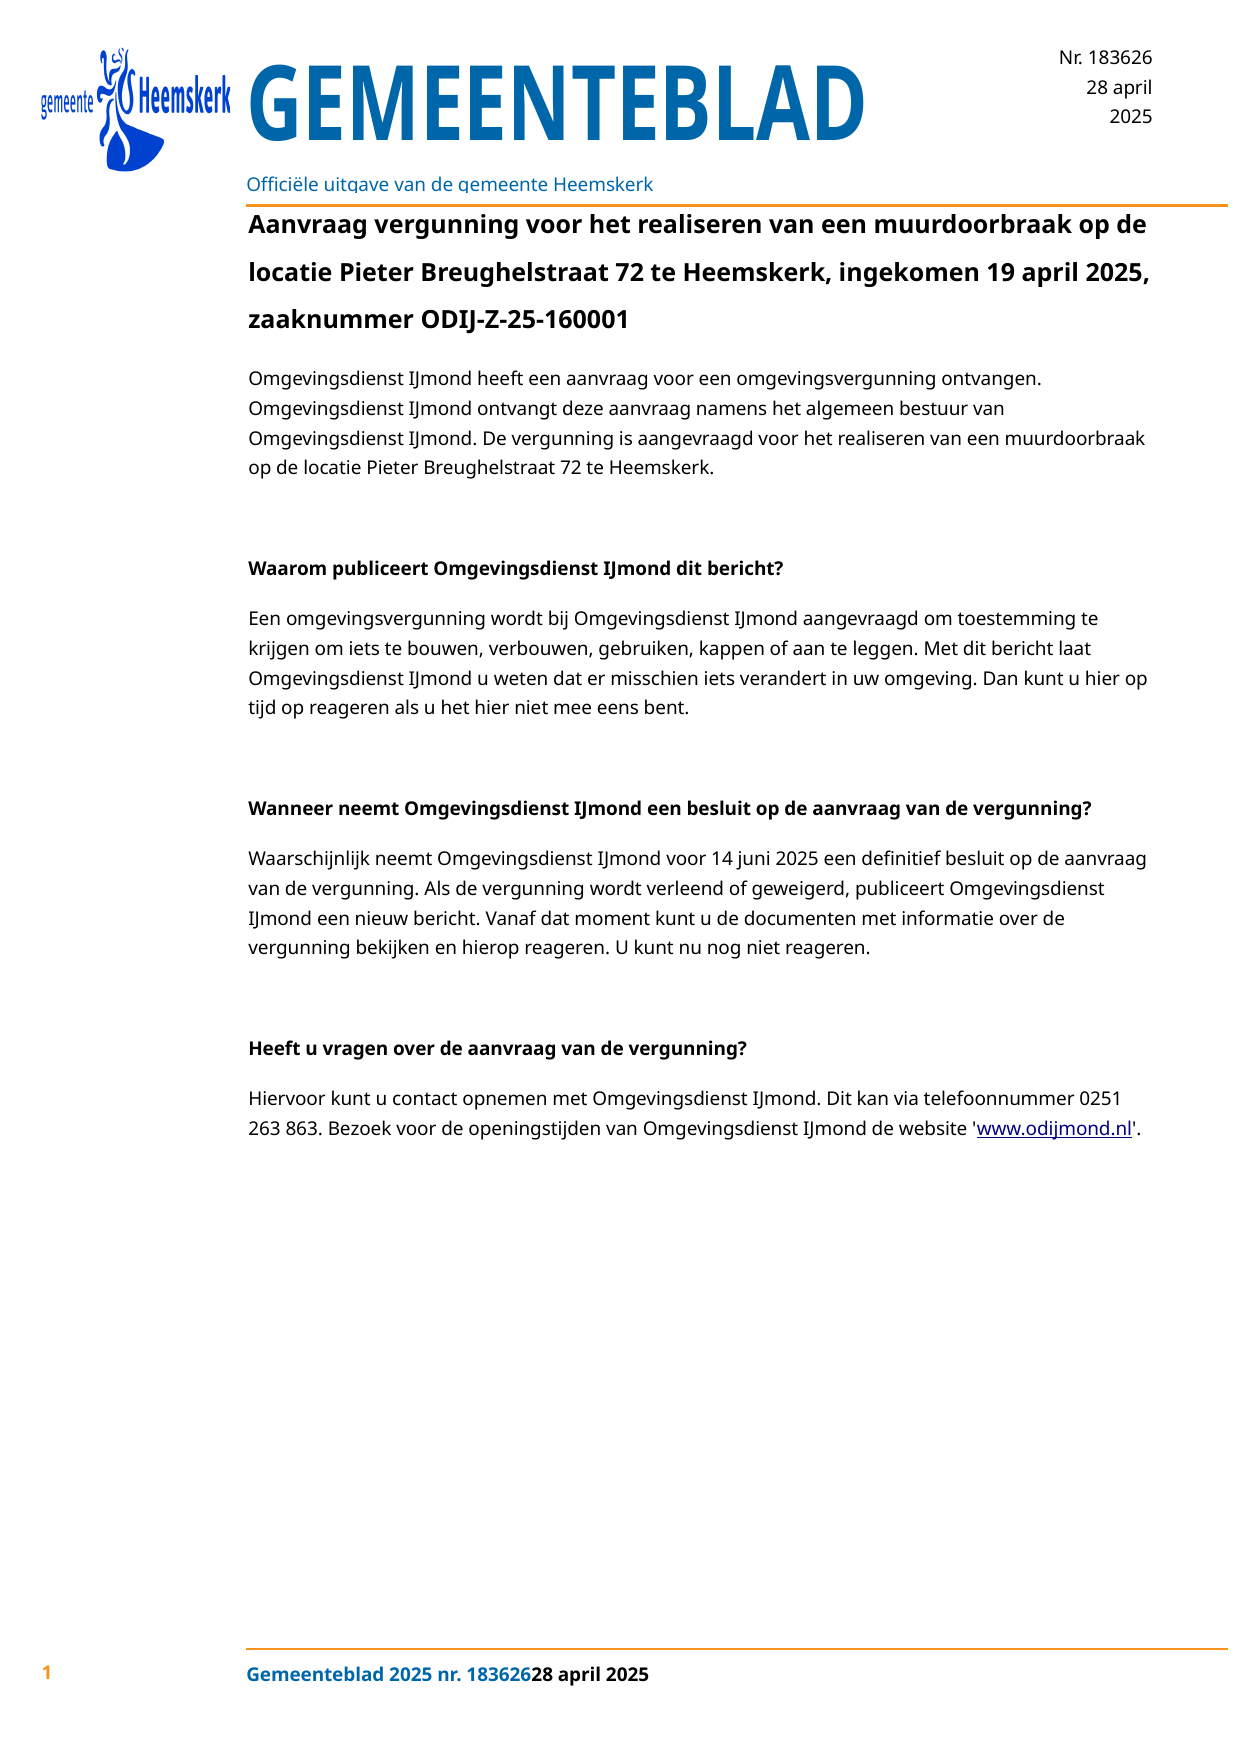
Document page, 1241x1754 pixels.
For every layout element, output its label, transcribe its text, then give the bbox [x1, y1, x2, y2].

text Waarom publiceert Omgevingsdienst IJmond dit bericht? [248, 555, 1152, 581]
text Heeft u vragen over de aanvraag van de vergunning? [248, 1035, 1152, 1061]
text Omgevingsdienst IJmond heeft een aanvraag voor een omgevingsvergunning ontvangen. Omgevingsdienst IJmond ontvangt deze aanvraag namens het algemeen bestuur van Omgevingsdienst IJmond. De vergunning is aangevraagd voor het realiseren van een muurdoorbraak op de locatie Pieter Breughelstraat 72 te Heemskerk. [248, 366, 1152, 480]
text Een omgevingsvergunning wordt bij Omgevingsdienst IJmond aangevraagd om toestemming te krijgen om iets te bouwen, verbouwen, gebruiken, kappen of aan te leggen. Met dit bericht laat Omgevingsdienst IJmond u weten dat er misschien iets verandert in uw omgeving. Dan kunt u hier op tijd op reageren als u het hier niet mee eens bent. [248, 606, 1152, 720]
text Wanneer neemt Omgevingsdienst IJmond een besluit op de aanvraag van de vergunning? [248, 795, 1152, 821]
text Waarschijnlijk neemt Omgevingsdienst IJmond voor 14 juni 2025 een definitief besluit op de aanvraag van de vergunning. Als de vergunning wordt verleend of geweigerd, publiceert Omgevingsdienst IJmond een nieuw bericht. Vanaf dat moment kunt u de documenten met informatie over de vergunning bekijken en hierop reageren. U kunt nu nog niet reageren. [248, 846, 1152, 960]
text Hiervoor kunt u contact opnemen met Omgevingsdienst IJmond. Dit kan via telefoonnummer 0251 263 863. Bezoek voor de openingstijden van Omgevingsdienst IJmond de website 'www.odijmond.nl'. [248, 1086, 1152, 1141]
picture [41, 47, 231, 172]
text Aanvraag vergunning voor het realiseren van een muurdoorbraak op de locatie Pieter Breughelstraat 72 te Heemskerk, ingekomen 19 april 2025, zaaknummer ODIJ-Z-25-160001 [248, 207, 1152, 336]
